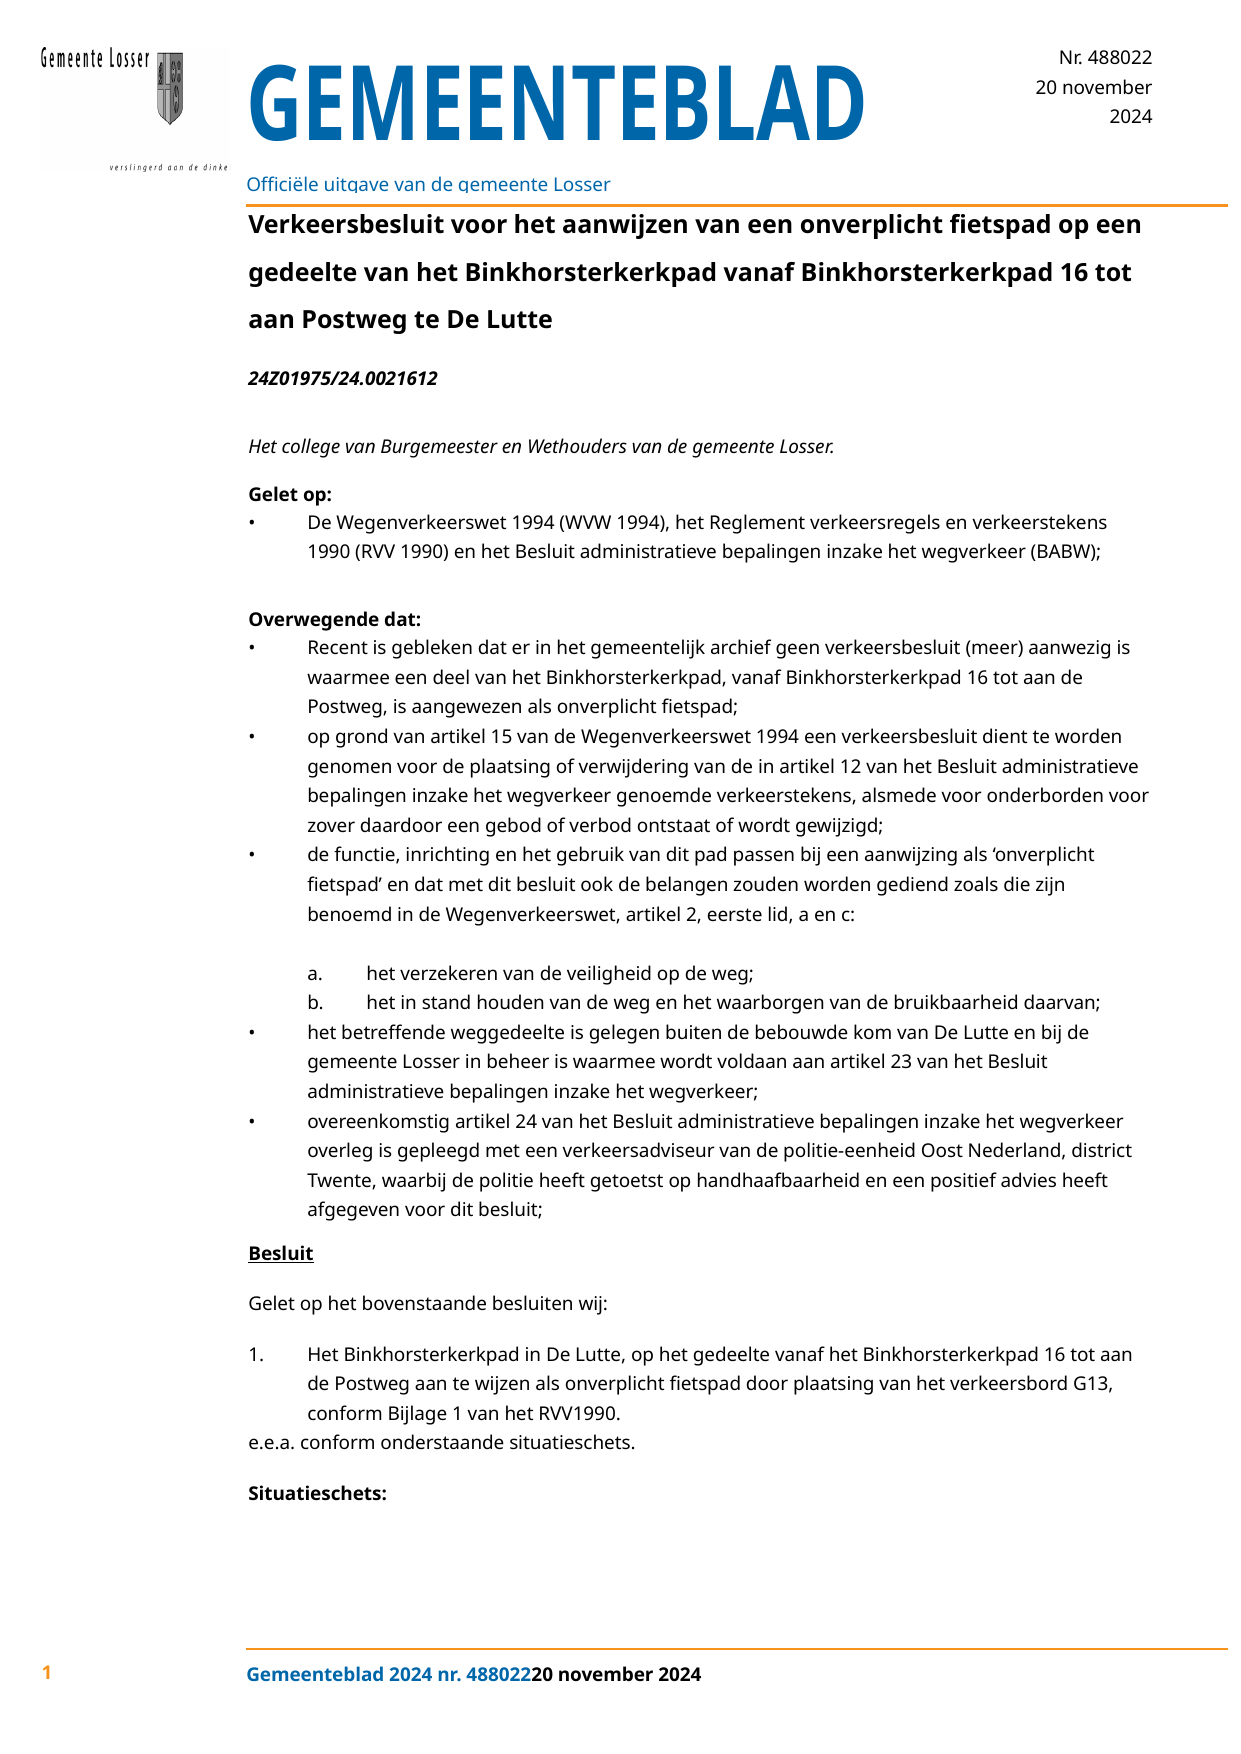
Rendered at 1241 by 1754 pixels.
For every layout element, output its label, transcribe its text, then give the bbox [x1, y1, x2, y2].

list op grond van artikel 15 van de Wegenverkeerswet 1994 een verkeersbesluit dient te worden genomen voor de plaatsing of verwijdering van de in artikel 12 van het Besluit administratieve bepalingen inzake het wegverkeer genoemde verkeerstekens, alsmede voor onderborden voor zover daardoor een gebod of verbod ontstaat of wordt gewijzigd; [248, 723, 1152, 838]
list Recent is gebleken dat er in het gemeentelijk archief geen verkeersbesluit (meer) aanwezig is waarmee een deel van het Binkhorsterkerkpad, vanaf Binkhorsterkerkpad 16 tot aan de Postweg, is aangewezen als onverplicht fietspad; [248, 634, 1152, 719]
list de functie, inrichting en het gebruik van dit pad passen bij een aanwijzing als ‘onverplicht fietspad’ en dat met dit besluit ook de belangen zouden worden gediend zoals die zijn benoemd in de Wegenverkeerswet, artikel 2, eerste lid, a en c: [248, 842, 1152, 927]
text Het college van Burgemeester en Wethouders van de gemeente Losser. [248, 433, 1152, 459]
list het in stand houden van de weg en het waarborgen van de bruikbaarheid daarvan; [307, 989, 1152, 1015]
text e.e.a. conform onderstaande situatieschets. [248, 1429, 1152, 1455]
list het betreffende weggedeelte is gelegen buiten de bebouwde kom van De Lutte en bij de gemeente Losser in beheer is waarmee wordt voldaan aan artikel 23 van het Besluit administratieve bepalingen inzake het wegverkeer; [248, 1019, 1152, 1104]
picture [41, 47, 231, 172]
text Besluit [248, 1240, 1152, 1266]
list overeenkomstig artikel 24 van het Besluit administratieve bepalingen inzake het wegverkeer overleg is gepleegd met een verkeersadviseur van de politie-eenheid Oost Nederland, district Twente, waarbij de politie heeft getoetst op handhaafbaarheid en een positief advies heeft afgegeven voor dit besluit; [248, 1108, 1152, 1222]
list De Wegenverkeerswet 1994 (WVW 1994), het Reglement verkeersregels en verkeerstekens 1990 (RVV 1990) en het Besluit administratieve bepalingen inzake het wegverkeer (BABW); [248, 509, 1152, 564]
text Gelet op: [248, 481, 1152, 507]
text 24Z01975/24.0021612 [248, 366, 1152, 391]
list het verzekeren van de veiligheid op de weg; [307, 960, 1152, 986]
text Gelet op het bovenstaande besluiten wij: [248, 1290, 1152, 1316]
text Overwegende dat: [248, 606, 1152, 632]
list Het Binkhorsterkerkpad in De Lutte, op het gedeelte vanaf het Binkhorsterkerkpad 16 tot aan de Postweg aan te wijzen als onverplicht fietspad door plaatsing van het verkeersbord G13, conform Bijlage 1 van het RVV1990. [248, 1341, 1152, 1426]
text Situatieschets: [248, 1480, 1152, 1506]
text Verkeersbesluit voor het aanwijzen van een onverplicht fietspad op een gedeelte van het Binkhorsterkerkpad vanaf Binkhorsterkerkpad 16 tot aan Postweg te De Lutte [248, 207, 1152, 336]
